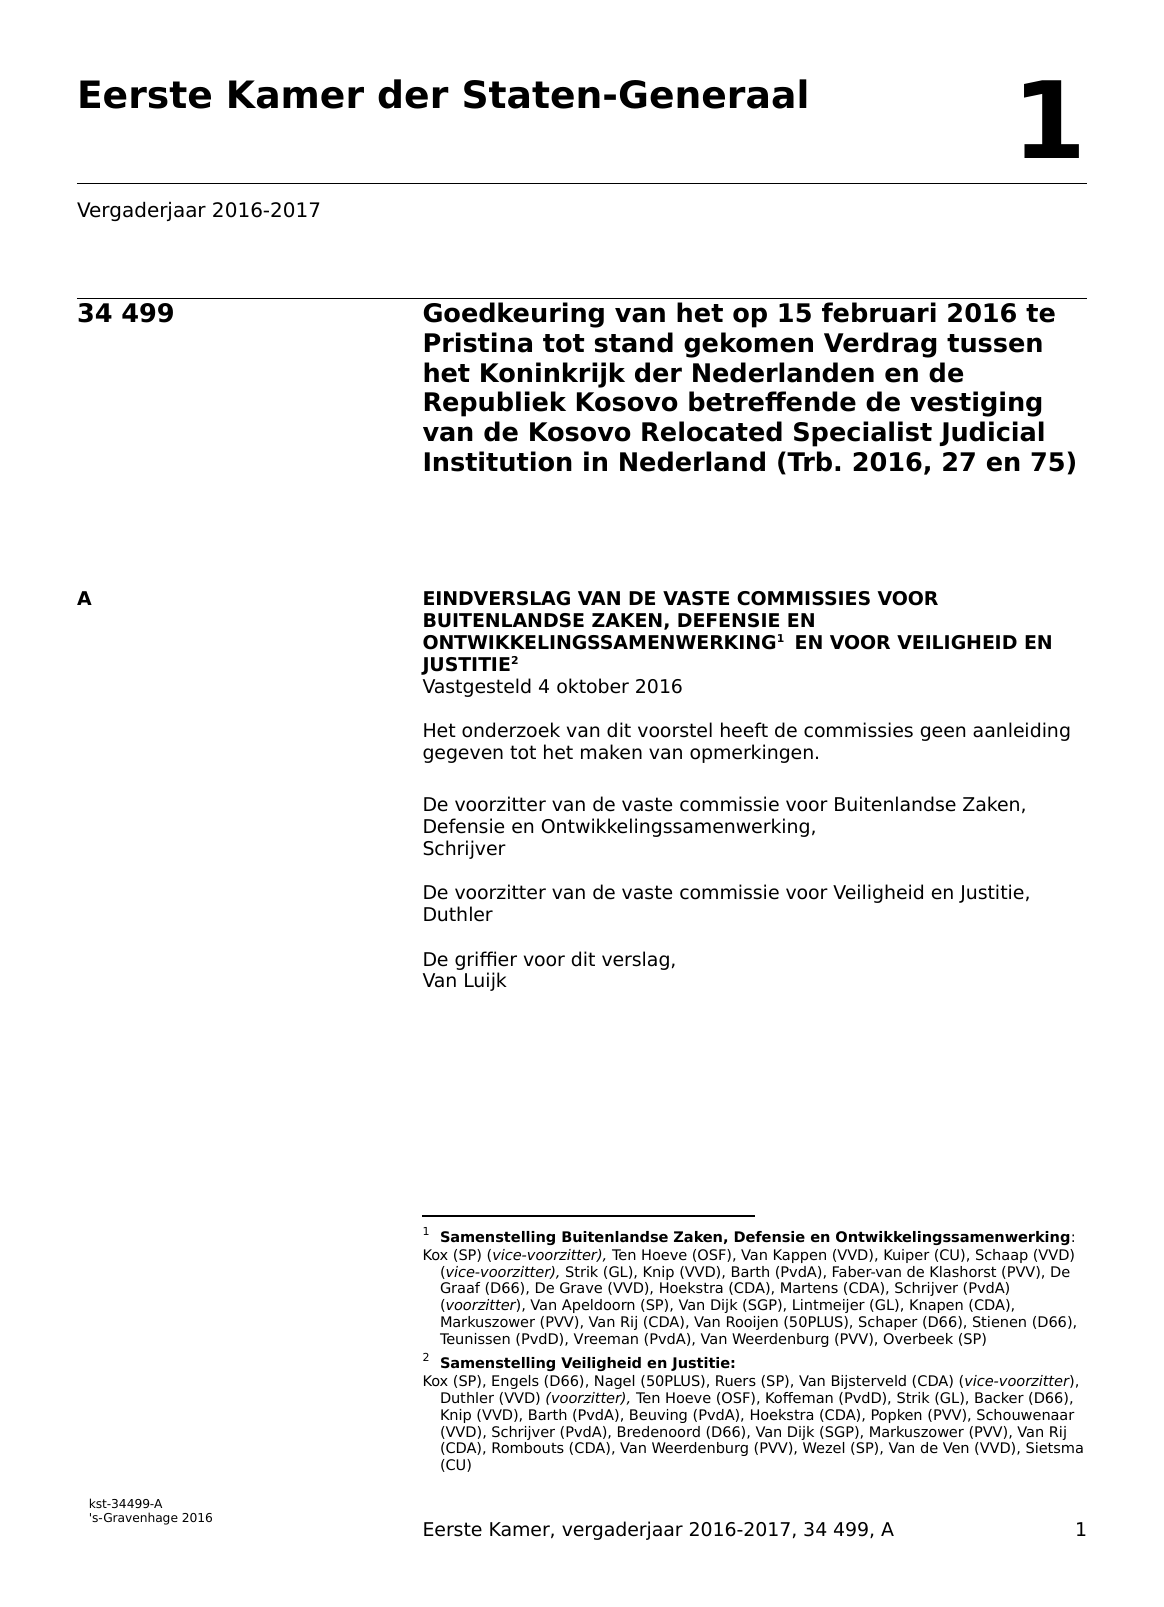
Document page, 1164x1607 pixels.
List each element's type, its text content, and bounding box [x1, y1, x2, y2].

subtitle 34 499 Goedkeuring van het op 15 februari 2016 te Pristina tot stand gekomen Verdrag tussen het Koninkrijk der Nederlanden en de Republiek Kosovo betreffende de vestiging van de Kosovo Relocated Specialist Judicial Institution in Nederland (Trb. 2016, 27 en 75) [77, 299, 1087, 477]
text Samenstelling Buitenlandse Zaken, Defensie en Ontwikkelingssamenwerking: [422, 1225, 1087, 1247]
subtitle A EINDVERSLAG VAN DE VASTE COMMISSIES VOOR BUITENLANDSE ZAKEN, DEFENSIE EN ONTWIKKELINGSSAMENWERKING EN VOOR VEILIGHEID EN JUSTITIE [77, 588, 1087, 676]
text Kox (SP) (vice-voorzitter), Ten Hoeve (OSF), Van Kappen (VVD), Kuiper (CU), Schaap (VVD) (vice-voorzitter), Strik (GL), Knip (VVD), Barth (PvdA), Faber-van de Klashorst (PVV), De Graaf (D66), De Grave (VVD), Hoekstra (CDA), Martens (CDA), Schrijver (PvdA) (voorzitter), Van Apeldoorn (SP), Van Dijk (SGP), Lintmeijer (GL), Knapen (CDA), Markuszower (PVV), Van Rij (CDA), Van Rooijen (50PLUS), Schaper (D66), Stienen (D66), Teunissen (PvdD), Vreeman (PvdA), Van Weerdenburg (PVV), Overbeek (SP) [422, 1247, 1087, 1348]
text Het onderzoek van dit voorstel heeft de commissies geen aanleiding gegeven tot het maken van opmerkingen. [422, 720, 1087, 764]
text De voorzitter van de vaste commissie voor Veiligheid en Justitie, Duthler [422, 882, 1087, 926]
text 's-Gravenhage 2016 [88, 1511, 323, 1525]
text Kox (SP), Engels (D66), Nagel (50PLUS), Ruers (SP), Van Bijsterveld (CDA) (vice-voorzitter), Duthler (VVD) (voorzitter), Ten Hoeve (OSF), Koffeman (PvdD), Strik (GL), Backer (D66), Knip (VVD), Barth (PvdA), Beuving (PvdA), Hoekstra (CDA), Popken (PVV), Schouwenaar (VVD), Schrijver (PvdA), Bredenoord (D66), Van Dijk (SGP), Markuszower (PVV), Van Rij (CDA), Rombouts (CDA), Van Weerdenburg (PVV), Wezel (SP), Van de Ven (VVD), Sietsma (CU) [422, 1373, 1087, 1474]
text De voorzitter van de vaste commissie voor Buitenlandse Zaken, Defensie en Ontwikkelingssamenwerking, Schrijver [422, 794, 1087, 860]
table_header 1 [886, 59, 1087, 183]
table_header Eerste Kamer der Staten-Generaal [77, 59, 886, 183]
text kst-34499-A [88, 1497, 323, 1511]
text Vastgesteld 4 oktober 2016 [422, 676, 1087, 698]
text Samenstelling Veiligheid en Justitie: [422, 1351, 1087, 1373]
text De griffier voor dit verslag, Van Luijk [422, 948, 1087, 992]
table_cell Vergaderjaar 2016-2017 [77, 184, 1087, 298]
